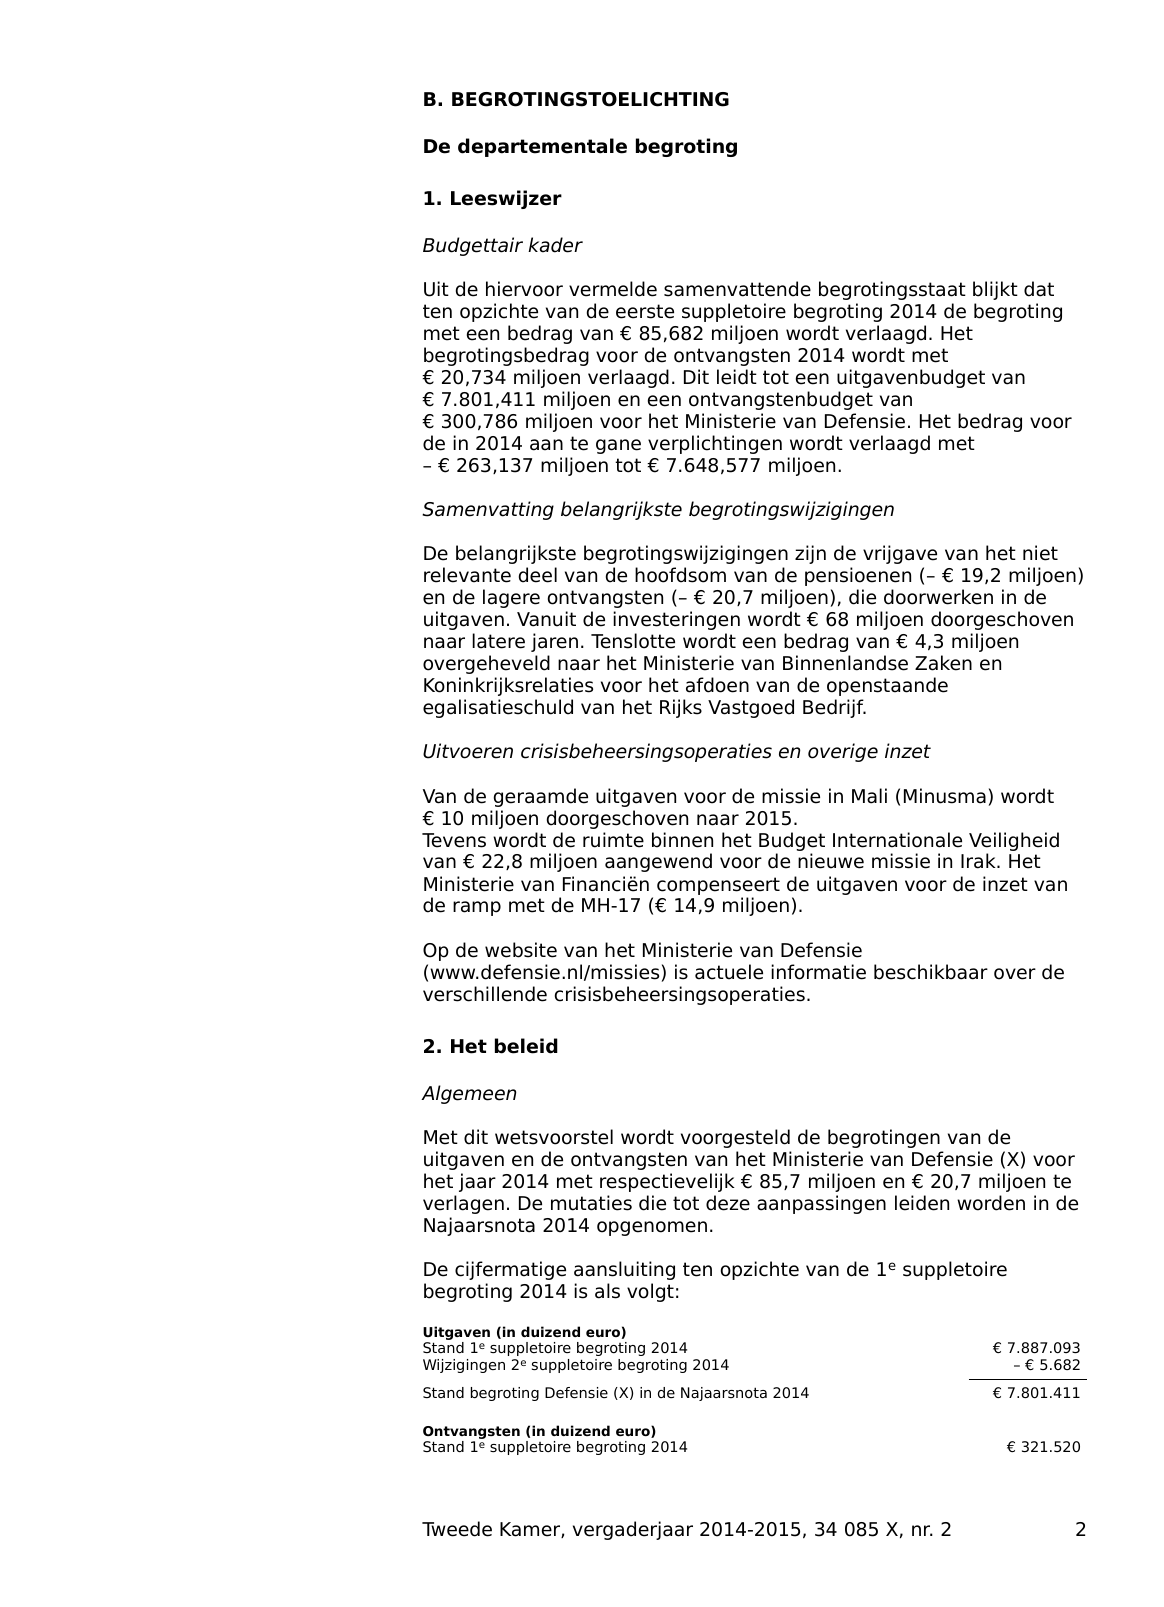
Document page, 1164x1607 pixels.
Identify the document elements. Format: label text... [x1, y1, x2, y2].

table_cell € 7.801.411 [969, 1380, 1087, 1402]
table_cell € 321.520 [969, 1439, 1087, 1456]
text Uit de hiervoor vermelde samenvattende begrotingsstaat blijkt dat ten opzichte van de eerste suppletoire begroting 2014 de begroting met een bedrag van € 85,682 miljoen wordt verlaagd. Het begrotingsbedrag voor de ontvangsten 2014 wordt met € 20,734 miljoen verlaagd. Dit leidt tot een uitgavenbudget van € 7.801,411 miljoen en een ontvangstenbudget van € 300,786 miljoen voor het Ministerie van Defensie. Het bedrag voor de in 2014 aan te gane verplichtingen wordt verlaagd met – € 263,137 miljoen tot € 7.648,577 miljoen. [422, 279, 1087, 477]
text Tevens wordt de ruimte binnen het Budget Internationale Veiligheid van € 22,8 miljoen aangewend voor de nieuwe missie in Irak. Het Ministerie van Financiën compenseert de uitgaven voor de inzet van de ramp met de MH-17 (€ 14,9 miljoen). [422, 829, 1087, 917]
text De belangrijkste begrotingswijzigingen zijn de vrijgave van het niet relevante deel van de hoofdsom van de pensioenen (– € 19,2 miljoen) en de lagere ontvangsten (– € 20,7 miljoen), die doorwerken in de uitgaven. Vanuit de investeringen wordt € 68 miljoen doorgeschoven naar latere jaren. Tenslotte wordt een bedrag van € 4,3 miljoen overgeheveld naar het Ministerie van Binnenlandse Zaken en Koninkrijksrelaties voor het afdoen van de openstaande egalisatieschuld van het Rijks Vastgoed Bedrijf. [422, 543, 1087, 719]
table_cell Wijzigingen 2e suppletoire begroting 2014 [422, 1357, 968, 1379]
subtitle 2. Het beleid [422, 1036, 1087, 1057]
table_cell Stand 1e suppletoire begroting 2014 [422, 1439, 968, 1456]
subtitle Uitvoeren crisisbeheersingsoperaties en overige inzet [422, 741, 1087, 763]
text Met dit wetsvoorstel wordt voorgesteld de begrotingen van de uitgaven en de ontvangsten van het Ministerie van Defensie (X) voor het jaar 2014 met respectievelijk € 85,7 miljoen en € 20,7 miljoen te verlagen. De mutaties die tot deze aanpassingen leiden worden in de Najaarsnota 2014 opgenomen. [422, 1127, 1087, 1237]
table_header Ontvangsten (in duizend euro) [422, 1424, 1087, 1439]
subtitle B. BEGROTINGSTOELICHTING [422, 89, 1087, 111]
table_cell Stand begroting Defensie (X) in de Najaarsnota 2014 [422, 1379, 968, 1402]
subtitle De departementale begroting [422, 136, 1087, 158]
text Van de geraamde uitgaven voor de missie in Mali (Minusma) wordt € 10 miljoen doorgeschoven naar 2015. [422, 786, 1087, 829]
table_header Uitgaven (in duizend euro) [422, 1325, 1087, 1340]
table_cell – € 5.682 [969, 1357, 1087, 1379]
text De cijfermatige aansluiting ten opzichte van de 1e suppletoire begroting 2014 is als volgt: [422, 1259, 1087, 1303]
table_cell Stand 1e suppletoire begroting 2014 [422, 1340, 968, 1357]
subtitle 1. Leeswijzer [422, 188, 1087, 210]
table_cell € 7.887.093 [969, 1340, 1087, 1357]
subtitle Budgettair kader [422, 235, 1087, 257]
text Op de website van het Ministerie van Defensie (www.defensie.nl/missies) is actuele informatie beschikbaar over de verschillende crisisbeheersingsoperaties. [422, 939, 1087, 1006]
subtitle Samenvatting belangrijkste begrotingswijzigingen [422, 499, 1087, 521]
subtitle Algemeen [422, 1082, 1087, 1104]
